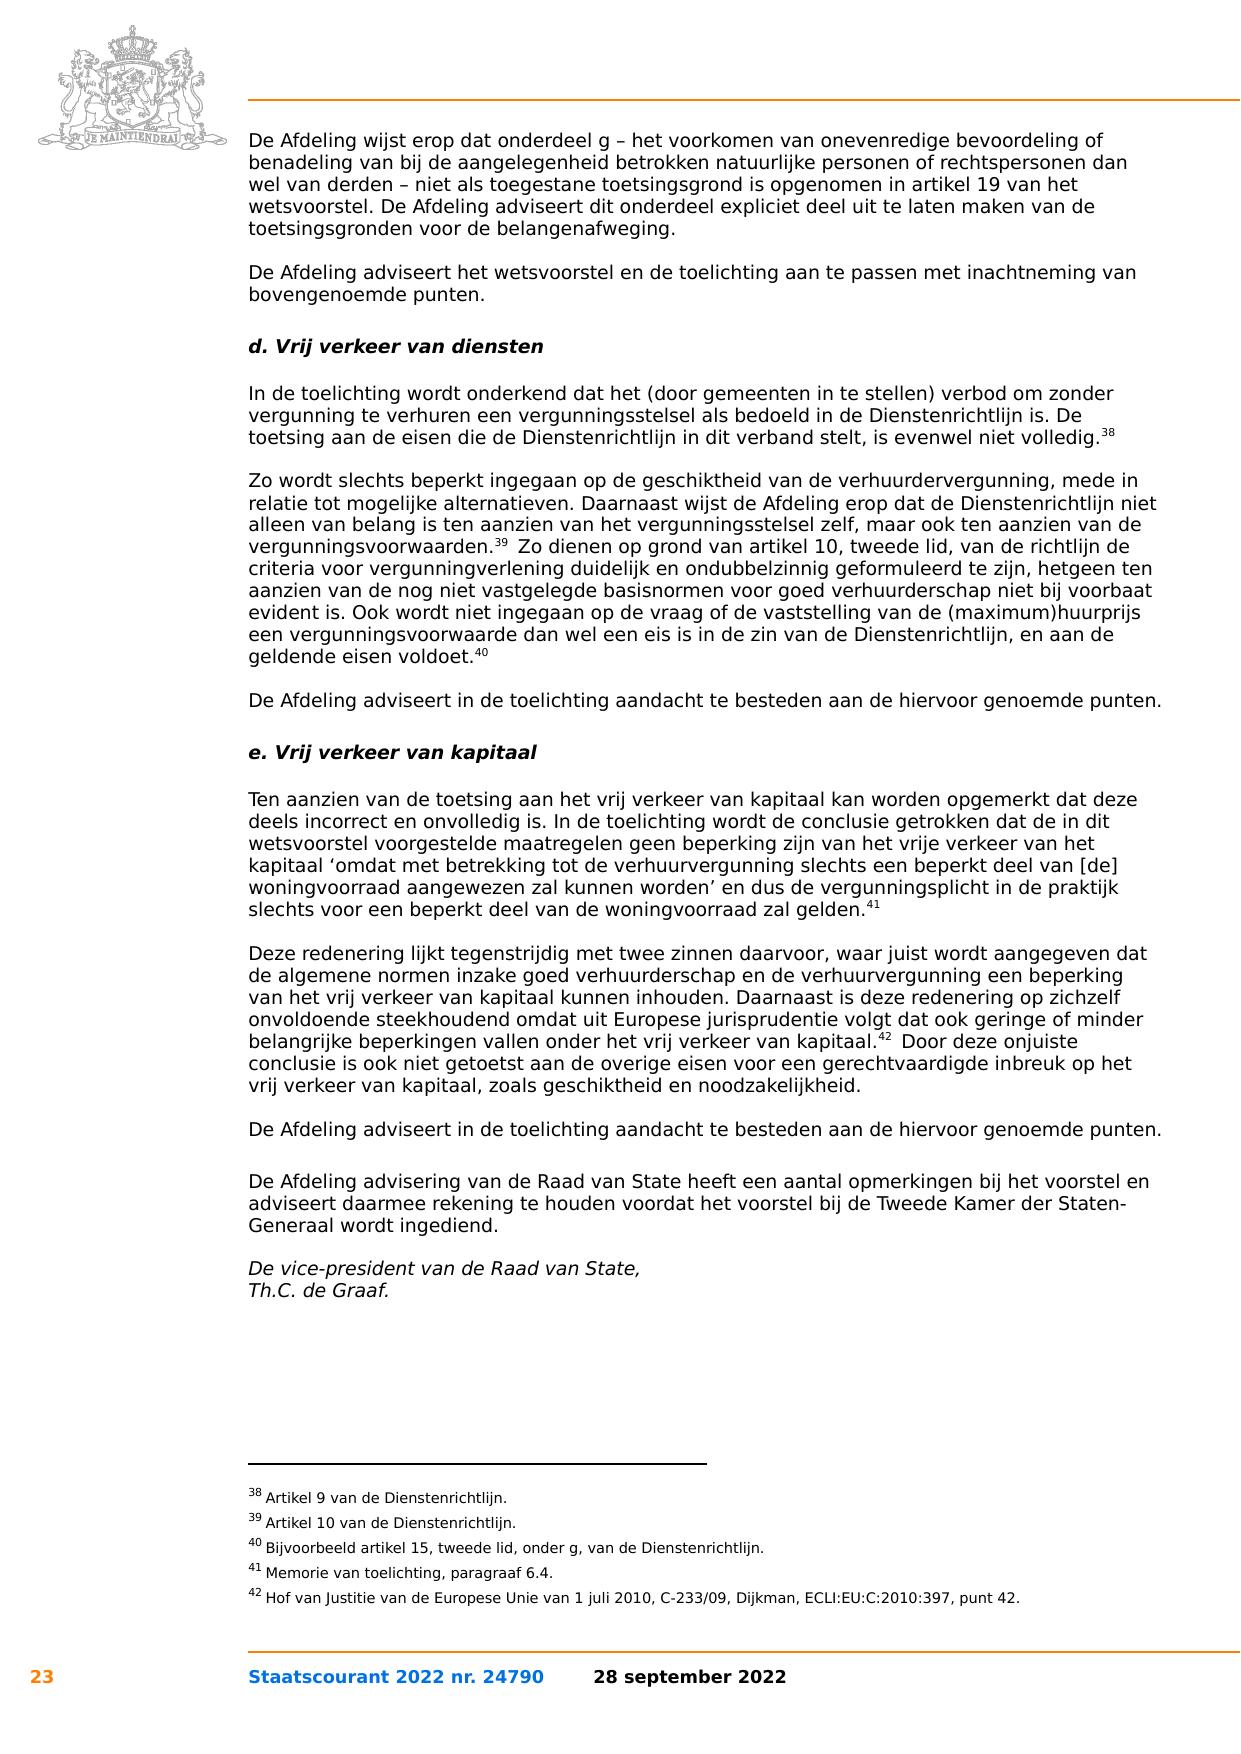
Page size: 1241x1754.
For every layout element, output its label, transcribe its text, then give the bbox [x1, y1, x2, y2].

picture [38, 25, 227, 150]
subtitle e. Vrij verkeer van kapitaal [248, 742, 1163, 764]
text De vice-president van de Raad van State, Th.C. de Graaf. [248, 1258, 1163, 1302]
text Bijvoorbeeld artikel 15, tweede lid, onder g, van de Dienstenrichtlijn. [248, 1536, 1163, 1558]
subtitle d. Vrij verkeer van diensten [248, 336, 1163, 358]
text Deze redenering lijkt tegenstrijdig met twee zinnen daarvoor, waar juist wordt aangegeven dat de algemene normen inzake goed verhuurderschap en de verhuurvergunning een beperking van het vrij verkeer van kapitaal kunnen inhouden. Daarnaast is deze redenering op zichzelf onvoldoende steekhoudend omdat uit Europese jurisprudentie volgt dat ook geringe of minder belangrijke beperkingen vallen onder het vrij verkeer van kapitaal. Door deze onjuiste conclusie is ook niet getoetst aan de overige eisen voor een gerechtvaardigde inbreuk op het vrij verkeer van kapitaal, zoals geschiktheid en noodzakelijkheid. [248, 943, 1163, 1097]
text De Afdeling adviseert in de toelichting aandacht te besteden aan de hiervoor genoemde punten. [248, 1118, 1163, 1141]
text Zo wordt slechts beperkt ingegaan op de geschiktheid van de verhuurdervergunning, mede in relatie tot mogelijke alternatieven. Daarnaast wijst de Afdeling erop dat de Dienstenrichtlijn niet alleen van belang is ten aanzien van het vergunningsstelsel zelf, maar ook ten aanzien van de vergunningsvoorwaarden. Zo dienen op grond van artikel 10, tweede lid, van de richtlijn de criteria voor vergunningverlening duidelijk en ondubbelzinnig geformuleerd te zijn, hetgeen ten aanzien van de nog niet vastgelegde basisnormen voor goed verhuurderschap niet bij voorbaat evident is. Ook wordt niet ingegaan op de vraag of de vaststelling van de (maximum)huurprijs een vergunningsvoorwaarde dan wel een eis is in de zin van de Dienstenrichtlijn, en aan de geldende eisen voldoet. [248, 470, 1163, 668]
text Artikel 9 van de Dienstenrichtlijn. [248, 1486, 1163, 1508]
text De Afdeling advisering van de Raad van State heeft een aantal opmerkingen bij het voorstel en adviseert daarmee rekening te houden voordat het voorstel bij de Tweede Kamer der Staten-Generaal wordt ingediend. [248, 1171, 1163, 1236]
text De Afdeling wijst erop dat onderdeel g – het voorkomen van onevenredige bevoordeling of benadeling van bij de aangelegenheid betrokken natuurlijke personen of rechtspersonen dan wel van derden – niet als toegestane toetsingsgrond is opgenomen in artikel 19 van het wetsvoorstel. De Afdeling adviseert dit onderdeel expliciet deel uit te laten maken van de toetsingsgronden voor de belangenafweging. [248, 130, 1163, 240]
text In de toelichting wordt onderkend dat het (door gemeenten in te stellen) verbod om zonder vergunning te verhuren een vergunningsstelsel als bedoeld in de Dienstenrichtlijn is. De toetsing aan de eisen die de Dienstenrichtlijn in dit verband stelt, is evenwel niet volledig. [248, 383, 1163, 448]
text De Afdeling adviseert in de toelichting aandacht te besteden aan de hiervoor genoemde punten. [248, 690, 1163, 712]
text Artikel 10 van de Dienstenrichtlijn. [248, 1511, 1163, 1533]
text De Afdeling adviseert het wetsvoorstel en de toelichting aan te passen met inachtneming van bovengenoemde punten. [248, 262, 1163, 306]
text Hof van Justitie van de Europese Unie van 1 juli 2010, C-233/09, Dijkman, ECLI:EU:C:2010:397, punt 42. [248, 1586, 1163, 1608]
text Memorie van toelichting, paragraaf 6.4. [248, 1561, 1163, 1583]
text Ten aanzien van de toetsing aan het vrij verkeer van kapitaal kan worden opgemerkt dat deze deels incorrect en onvolledig is. In de toelichting wordt de conclusie getrokken dat de in dit wetsvoorstel voorgestelde maatregelen geen beperking zijn van het vrije verkeer van het kapitaal ‘omdat met betrekking tot de verhuurvergunning slechts een beperkt deel van [de] woningvoorraad aangewezen zal kunnen worden’ en dus de vergunningsplicht in de praktijk slechts voor een beperkt deel van de woningvoorraad zal gelden. [248, 789, 1163, 921]
